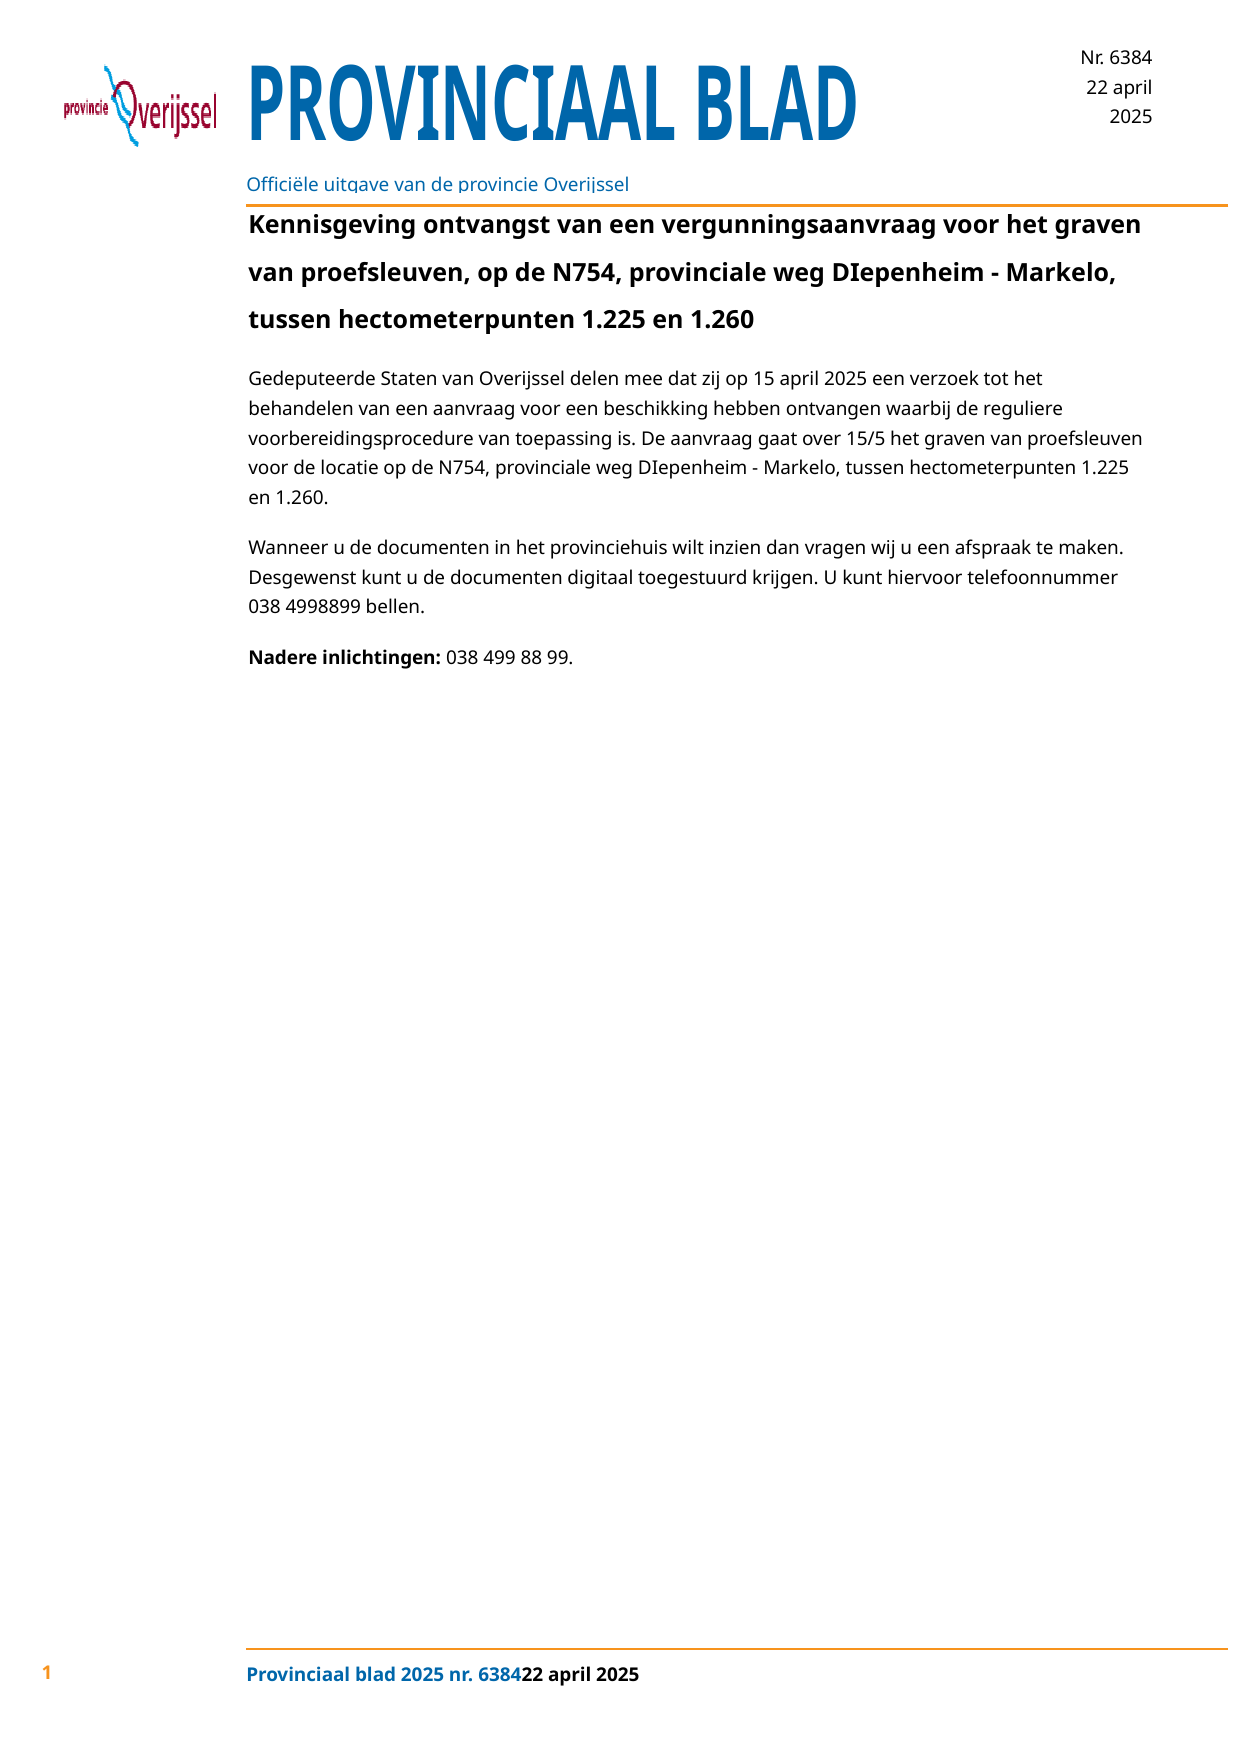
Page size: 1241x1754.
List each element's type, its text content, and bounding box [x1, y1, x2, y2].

text Kennisgeving ontvangst van een vergunningsaanvraag voor het graven van proefsleuven, op de N754, provinciale weg DIepenheim - Markelo, tussen hectometerpunten 1.225 en 1.260 [248, 207, 1152, 336]
text Nadere inlichtingen: 038 499 88 99. [248, 644, 1152, 669]
text Gedeputeerde Staten van Overijssel delen mee dat zij op 15 april 2025 een verzoek tot het behandelen van een aanvraag voor een beschikking hebben ontvangen waarbij de reguliere voorbereidingsprocedure van toepassing is. De aanvraag gaat over 15/5 het graven van proefsleuven voor de locatie op de N754, provinciale weg DIepenheim - Markelo, tussen hectometerpunten 1.225 en 1.260. [248, 366, 1152, 509]
picture [41, 47, 231, 172]
text Wanneer u de documenten in het provinciehuis wilt inzien dan vragen wij u een afspraak te maken. Desgewenst kunt u de documenten digitaal toegestuurd krijgen. U kunt hiervoor telefoonnummer 038 4998899 bellen. [248, 534, 1152, 619]
